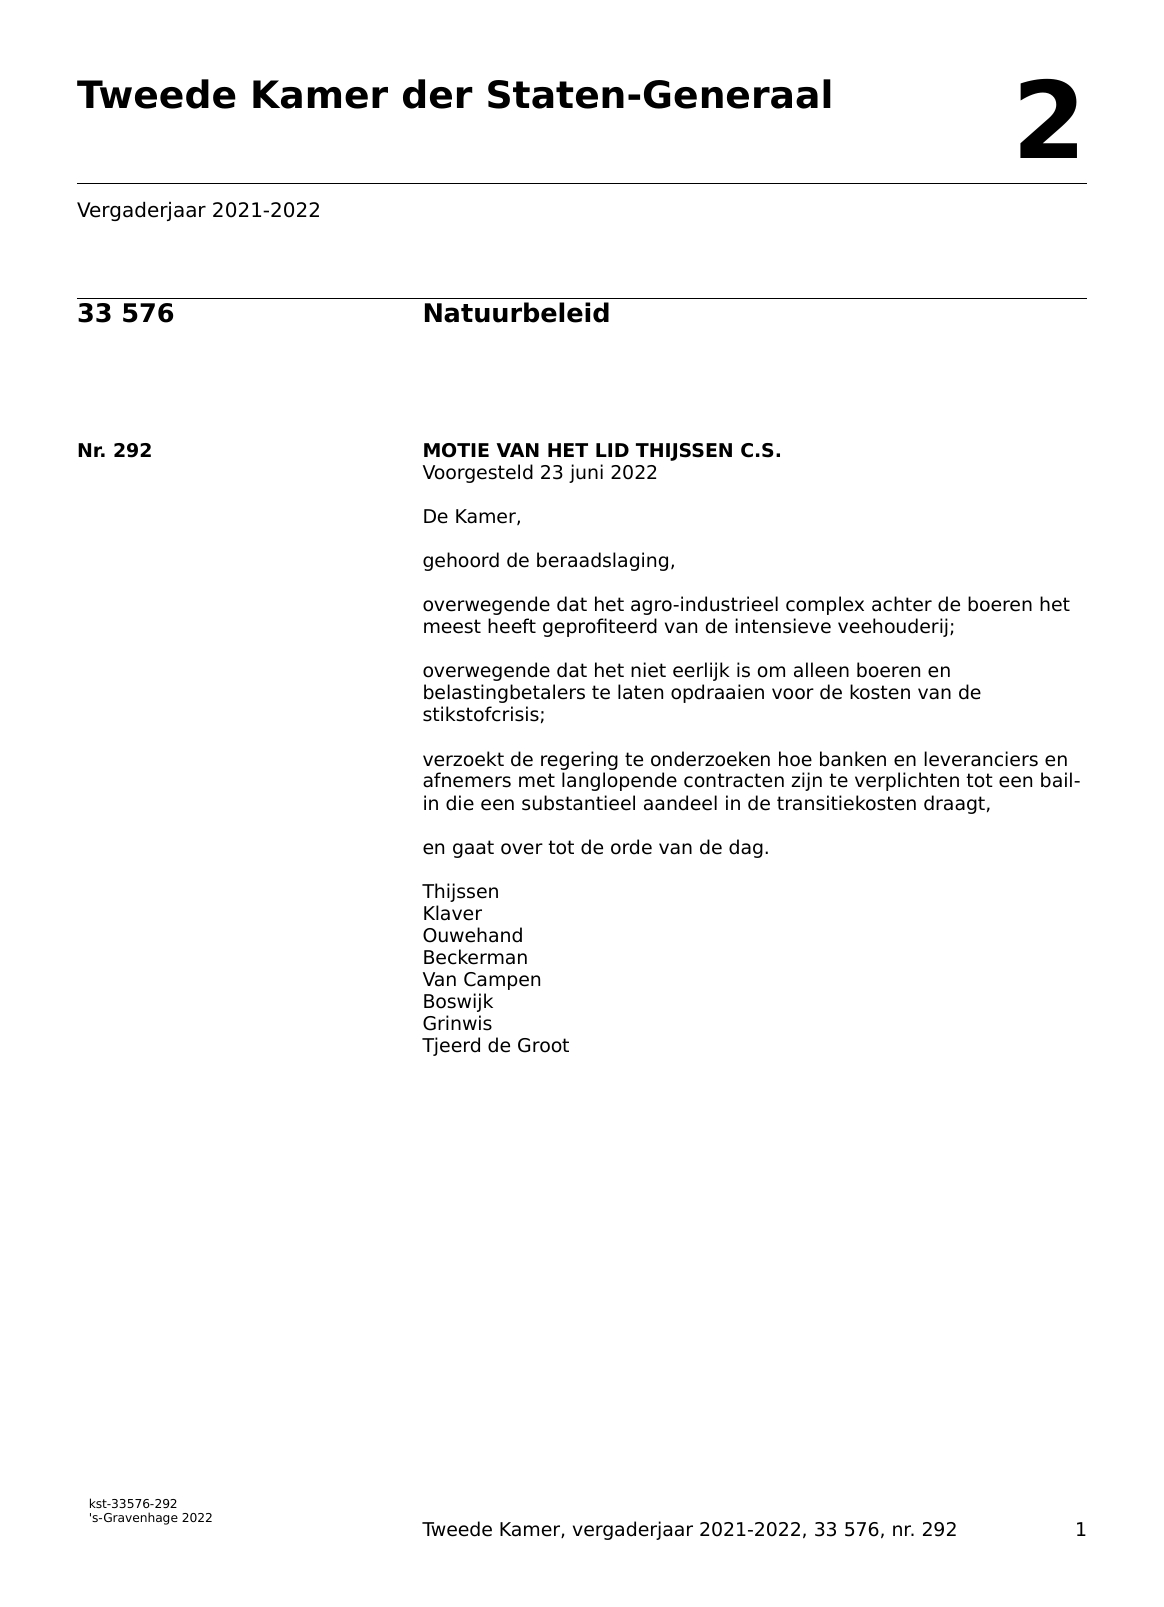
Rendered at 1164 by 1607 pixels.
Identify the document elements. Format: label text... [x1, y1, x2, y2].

text Tjeerd de Groot [422, 1034, 1087, 1057]
table_header Tweede Kamer der Staten-Generaal [77, 59, 886, 183]
text Van Campen [422, 969, 1087, 991]
text gehoord de beraadslaging, [422, 550, 1087, 572]
subtitle 33 576 Natuurbeleid [77, 299, 1087, 329]
text overwegende dat het niet eerlijk is om alleen boeren en belastingbetalers te laten opdraaien voor de kosten van de stikstofcrisis; [422, 660, 1087, 726]
table_header 2 [886, 59, 1087, 183]
text Voorgesteld 23 juni 2022 [422, 462, 1087, 484]
text Ouwehand [422, 925, 1087, 947]
text 's-Gravenhage 2022 [88, 1511, 323, 1525]
text overwegende dat het agro-industrieel complex achter de boeren het meest heeft geprofiteerd van de intensieve veehouderij; [422, 594, 1087, 638]
text en gaat over tot de orde van de dag. [422, 837, 1087, 858]
subtitle Nr. 292 MOTIE VAN HET LID THIJSSEN C.S. [77, 440, 1087, 462]
text kst-33576-292 [88, 1497, 323, 1511]
text verzoekt de regering te onderzoeken hoe banken en leveranciers en afnemers met langlopende contracten zijn te verplichten tot een bail-in die een substantieel aandeel in de transitiekosten draagt, [422, 748, 1087, 814]
text Grinwis [422, 1013, 1087, 1034]
table_cell Vergaderjaar 2021-2022 [77, 184, 1087, 298]
text Beckerman [422, 947, 1087, 969]
text Thijssen [422, 881, 1087, 903]
text Boswijk [422, 991, 1087, 1013]
text Klaver [422, 903, 1087, 925]
text De Kamer, [422, 506, 1087, 528]
